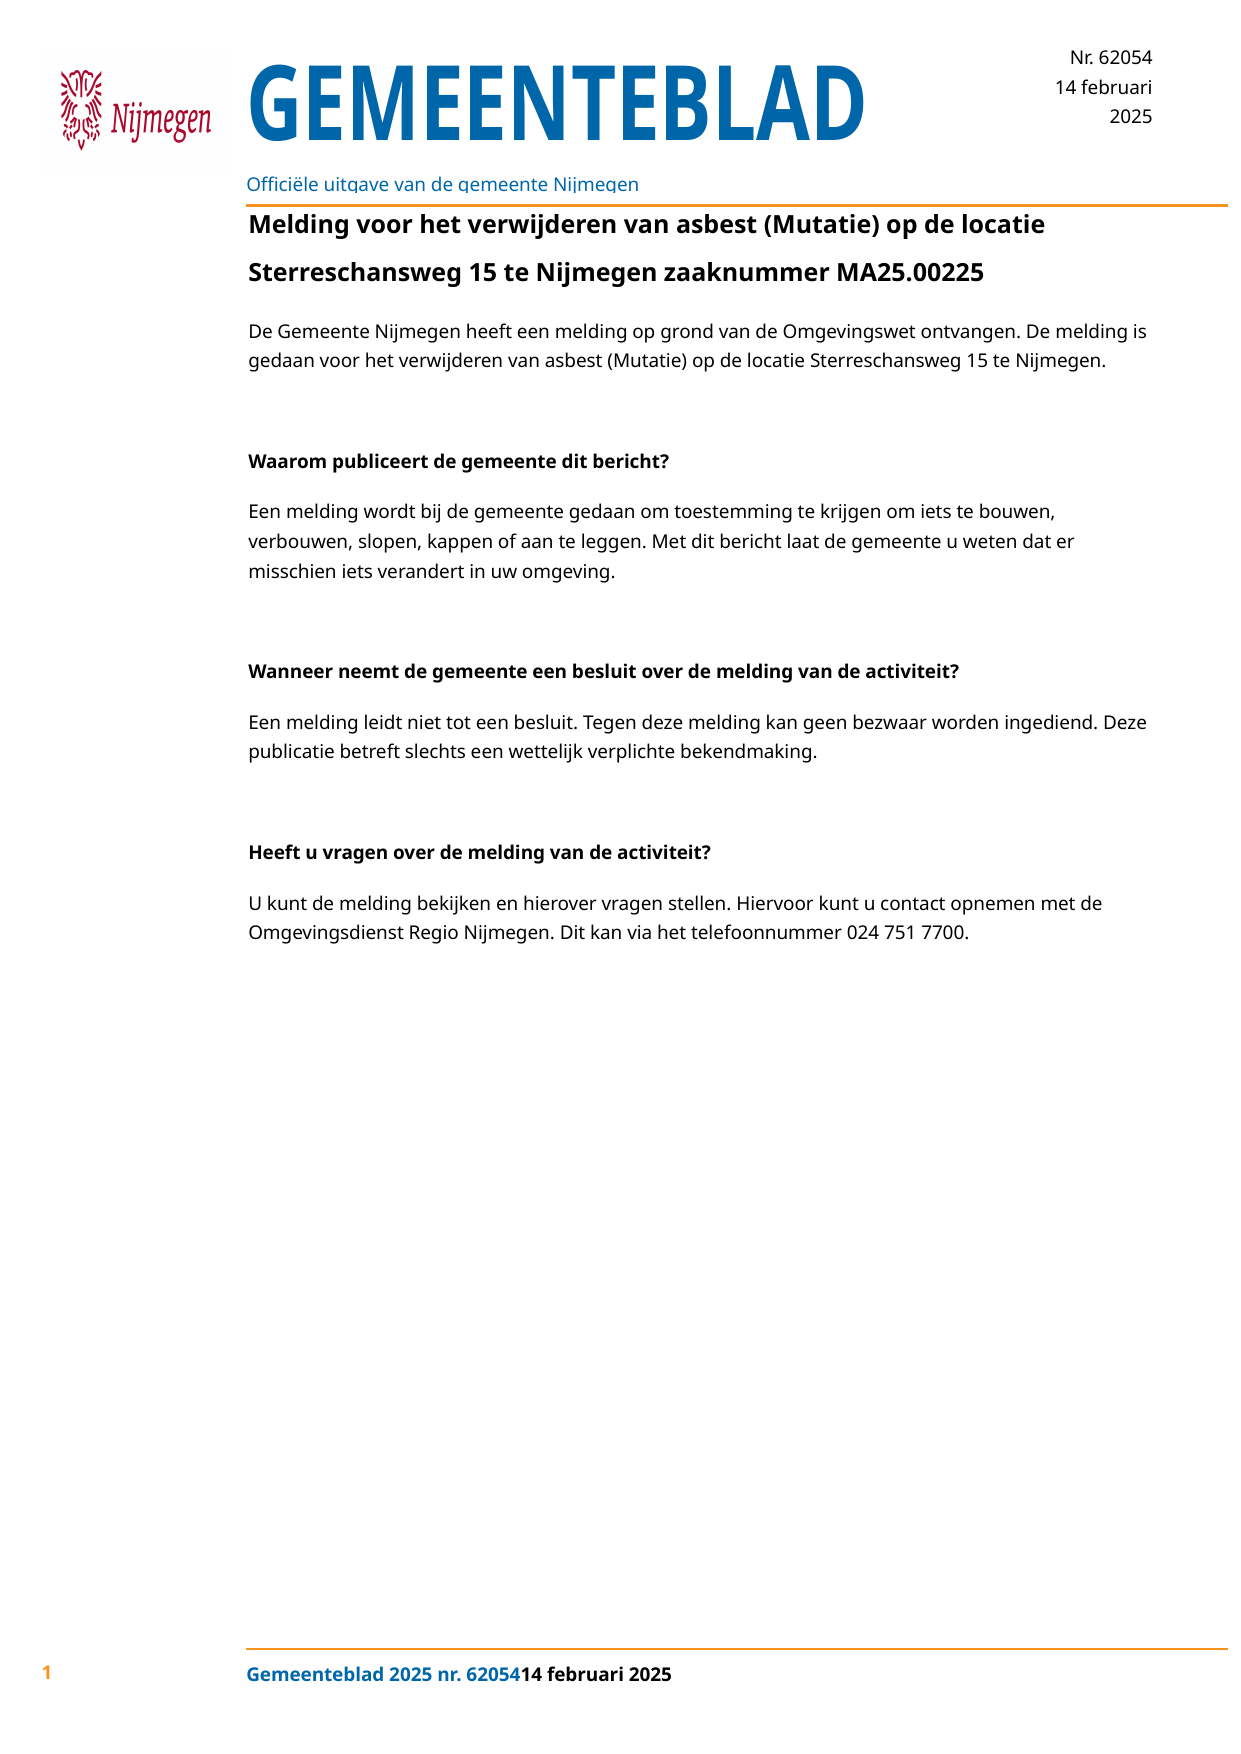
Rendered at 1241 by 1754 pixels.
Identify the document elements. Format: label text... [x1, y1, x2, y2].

text Heeft u vragen over de melding van de activiteit? [248, 839, 1152, 865]
text Waarom publiceert de gemeente dit bericht? [248, 448, 1152, 474]
text Wanneer neemt de gemeente een besluit over de melding van de activiteit? [248, 659, 1152, 684]
text Een melding leidt niet tot een besluit. Tegen deze melding kan geen bezwaar worden ingediend. Deze publicatie betreft slechts een wettelijk verplichte bekendmaking. [248, 709, 1152, 764]
text De Gemeente Nijmegen heeft een melding op grond van de Omgevingswet ontvangen. De melding is gedaan voor het verwijderen van asbest (Mutatie) op de locatie Sterreschansweg 15 te Nijmegen. [248, 318, 1152, 373]
text Melding voor het verwijderen van asbest (Mutatie) op de locatie Sterreschansweg 15 te Nijmegen zaaknummer MA25.00225 [248, 207, 1152, 288]
picture [41, 47, 231, 172]
text Een melding wordt bij de gemeente gedaan om toestemming te krijgen om iets te bouwen, verbouwen, slopen, kappen of aan te leggen. Met dit bericht laat de gemeente u weten dat er misschien iets verandert in uw omgeving. [248, 499, 1152, 584]
text U kunt de melding bekijken en hierover vragen stellen. Hiervoor kunt u contact opnemen met de Omgevingsdienst Regio Nijmegen. Dit kan via het telefoonnummer 024 751 7700. [248, 890, 1152, 945]
